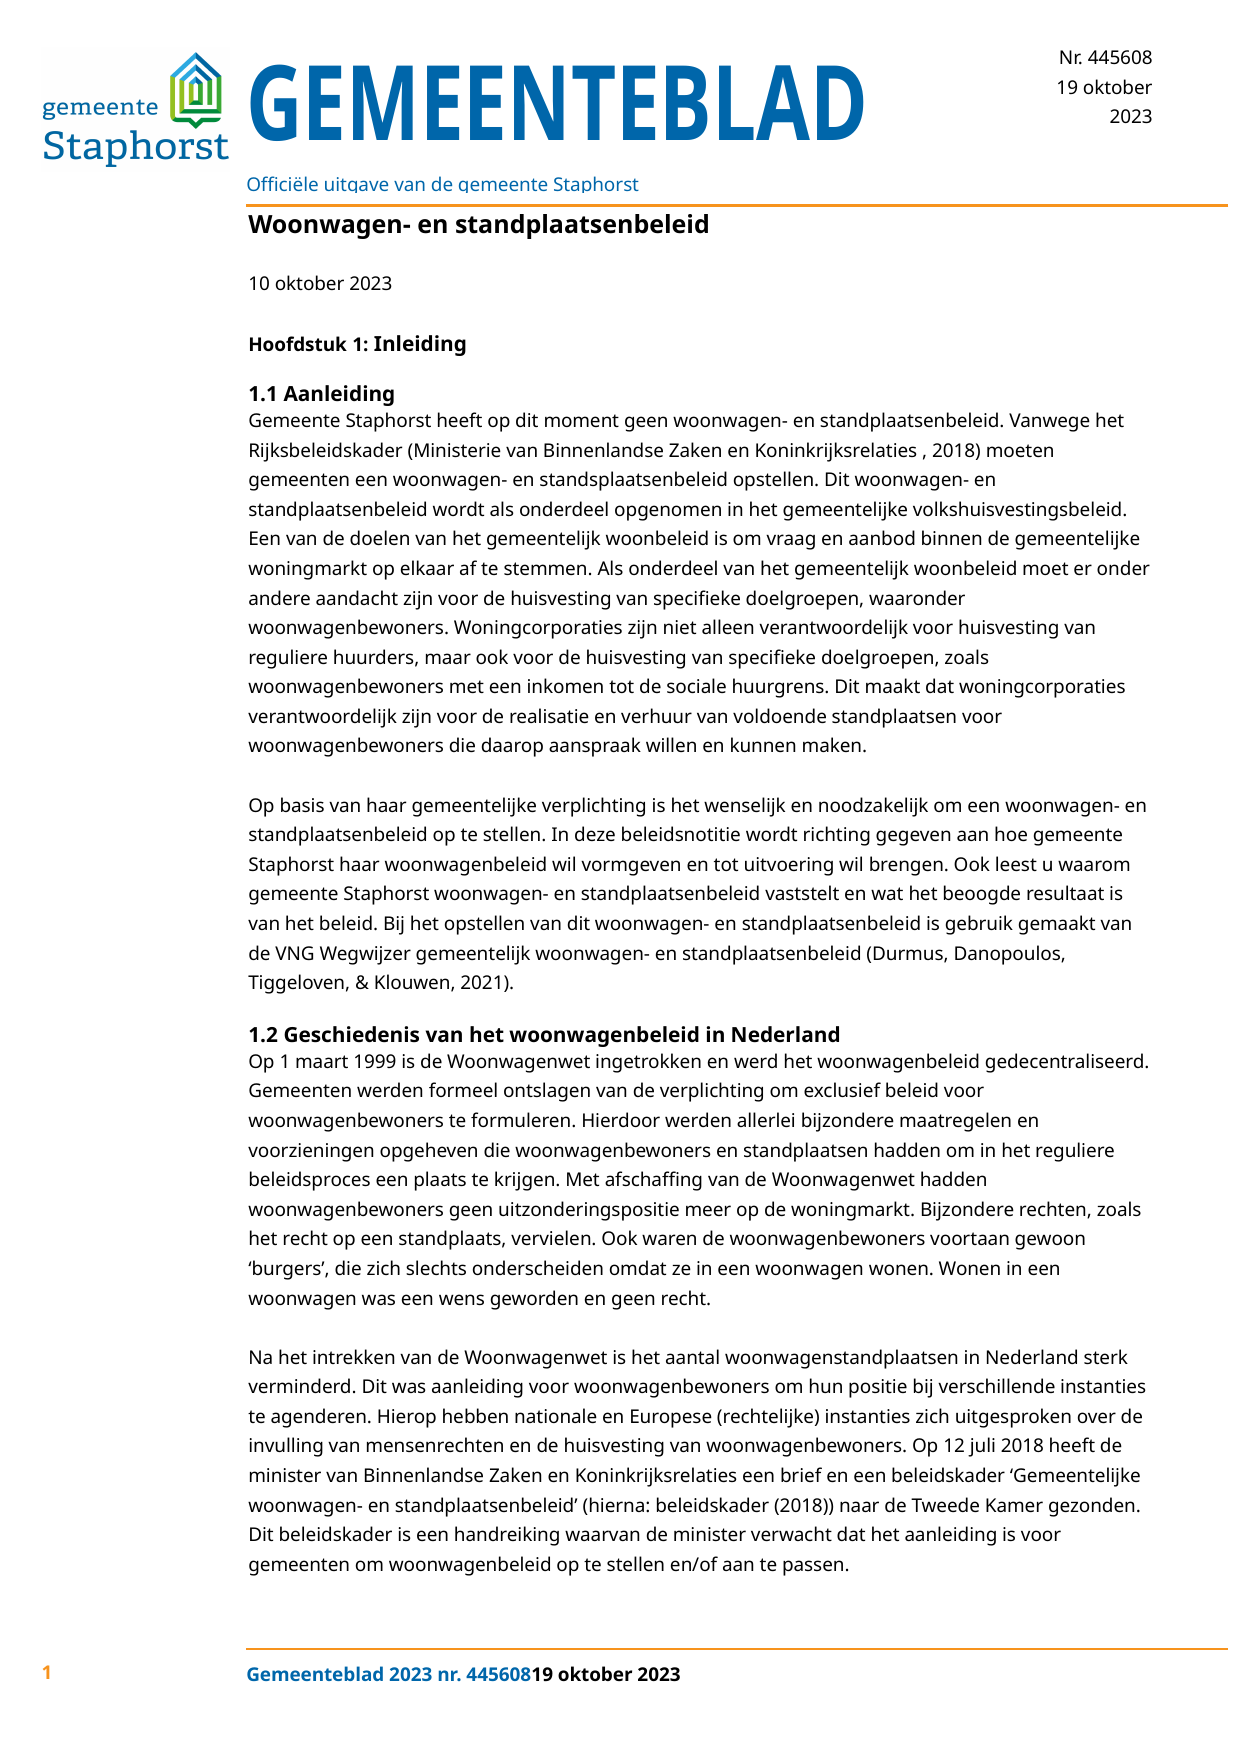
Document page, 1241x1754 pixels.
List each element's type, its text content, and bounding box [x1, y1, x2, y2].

text 10 oktober 2023 [248, 270, 1152, 296]
text Op basis van haar gemeentelijke verplichting is het wenselijk en noodzakelijk om een woonwagen- en standplaatsenbeleid op te stellen. In deze beleidsnotitie wordt richting gegeven aan hoe gemeente Staphorst haar woonwagenbeleid wil vormgeven en tot uitvoering wil brengen. Ook leest u waarom gemeente Staphorst woonwagen- en standplaatsenbeleid vaststelt en wat het beoogde resultaat is van het beleid. Bij het opstellen van dit woonwagen- en standplaatsenbeleid is gebruik gemaakt van de VNG Wegwijzer gemeentelijk woonwagen- en standplaatsenbeleid (Durmus, Danopoulos, Tiggeloven, & Klouwen, 2021). [248, 792, 1152, 995]
text Na het intrekken van de Woonwagenwet is het aantal woonwagenstandplaatsen in Nederland sterk verminderd. Dit was aanleiding voor woonwagenbewoners om hun positie bij verschillende instanties te agenderen. Hierop hebben nationale en Europese (rechtelijke) instanties zich uitgesproken over de invulling van mensenrechten en de huisvesting van woonwagenbewoners. Op 12 juli 2018 heeft de minister van Binnenlandse Zaken en Koninkrijksrelaties een brief en een beleidskader ‘Gemeentelijke woonwagen- en standplaatsenbeleid’ (hierna: beleidskader (2018)) naar de Tweede Kamer gezonden. Dit beleidskader is een handreiking waarvan de minister verwacht dat het aanleiding is voor gemeenten om woonwagenbeleid op te stellen en/of aan te passen. [248, 1344, 1152, 1577]
text Op 1 maart 1999 is de Woonwagenwet ingetrokken en werd het woonwagenbeleid gedecentraliseerd. Gemeenten werden formeel ontslagen van de verplichting om exclusief beleid voor woonwagenbewoners te formuleren. Hierdoor werden allerlei bijzondere maatregelen en voorzieningen opgeheven die woonwagenbewoners en standplaatsen hadden om in het reguliere beleidsproces een plaats te krijgen. Met afschaffing van de Woonwagenwet hadden woonwagenbewoners geen uitzonderingspositie meer op de woningmarkt. Bijzondere rechten, zoals het recht op een standplaats, vervielen. Ook waren de woonwagenbewoners voortaan gewoon ‘burgers’, die zich slechts onderscheiden omdat ze in een woonwagen wonen. Wonen in een woonwagen was een wens geworden en geen recht. [248, 1048, 1152, 1311]
text 1.1 Aanleiding [248, 379, 1152, 407]
text 1.2 Geschiedenis van het woonwagenbeleid in Nederland [248, 1020, 1152, 1048]
text Hoofdstuk 1: Inleiding [248, 329, 1152, 358]
picture [41, 47, 231, 172]
text Woonwagen- en standplaatsenbeleid [248, 207, 1152, 241]
text Gemeente Staphorst heeft op dit moment geen woonwagen- en standplaatsenbeleid. Vanwege het Rijksbeleidskader (Ministerie van Binnenlandse Zaken en Koninkrijksrelaties , 2018) moeten gemeenten een woonwagen- en standsplaatsenbeleid opstellen. Dit woonwagen- en standplaatsenbeleid wordt als onderdeel opgenomen in het gemeentelijke volkshuisvestingsbeleid. Een van de doelen van het gemeentelijk woonbeleid is om vraag en aanbod binnen de gemeentelijke woningmarkt op elkaar af te stemmen. Als onderdeel van het gemeentelijk woonbeleid moet er onder andere aandacht zijn voor de huisvesting van specifieke doelgroepen, waaronder woonwagenbewoners. Woningcorporaties zijn niet alleen verantwoordelijk voor huisvesting van reguliere huurders, maar ook voor de huisvesting van specifieke doelgroepen, zoals woonwagenbewoners met een inkomen tot de sociale huurgrens. Dit maakt dat woningcorporaties verantwoordelijk zijn voor de realisatie en verhuur van voldoende standplaatsen voor woonwagenbewoners die daarop aanspraak willen en kunnen maken. [248, 407, 1152, 758]
